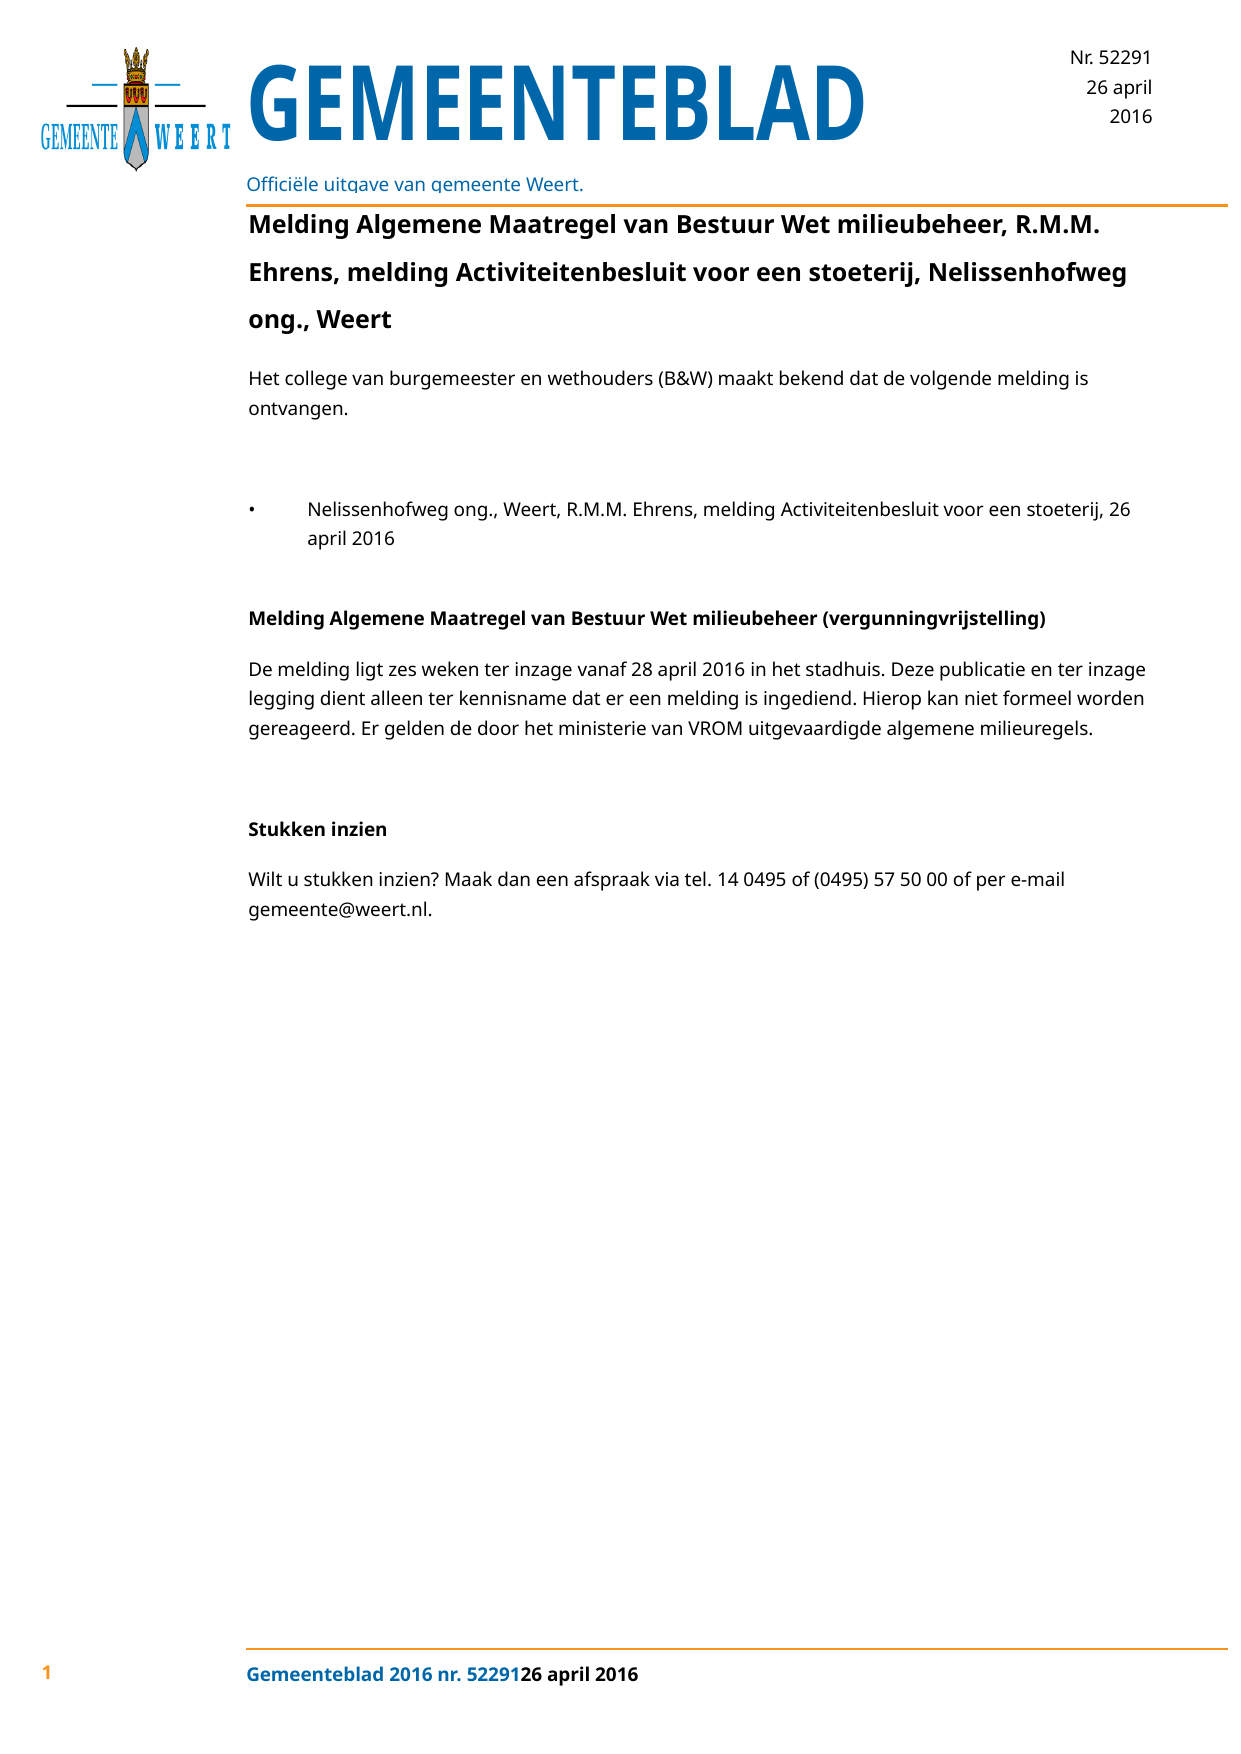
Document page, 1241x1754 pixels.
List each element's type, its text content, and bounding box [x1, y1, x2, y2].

text De melding ligt zes weken ter inzage vanaf 28 april 2016 in het stadhuis. Deze publicatie en ter inzage legging dient alleen ter kennisname dat er een melding is ingediend. Hierop kan niet formeel worden gereageerd. Er gelden de door het ministerie van VROM uitgevaardigde algemene milieuregels. [248, 656, 1152, 741]
text Wilt u stukken inzien? Maak dan een afspraak via tel. 14 0495 of (0495) 57 50 00 of per e-mail gemeente@weert.nl. [248, 866, 1152, 922]
picture [41, 47, 231, 172]
text Melding Algemene Maatregel van Bestuur Wet milieubeheer, R.M.M. Ehrens, melding Activiteitenbesluit voor een stoeterij, Nelissenhofweg ong., Weert [248, 207, 1152, 336]
text Het college van burgemeester en wethouders (B&W) maakt bekend dat de volgende melding is ontvangen. [248, 366, 1152, 421]
list Nelissenhofweg ong., Weert, R.M.M. Ehrens, melding Activiteitenbesluit voor een stoeterij, 26 april 2016 [248, 496, 1152, 551]
text Melding Algemene Maatregel van Bestuur Wet milieubeheer (vergunningvrijstelling) [248, 606, 1152, 631]
text Stukken inzien [248, 816, 1152, 842]
